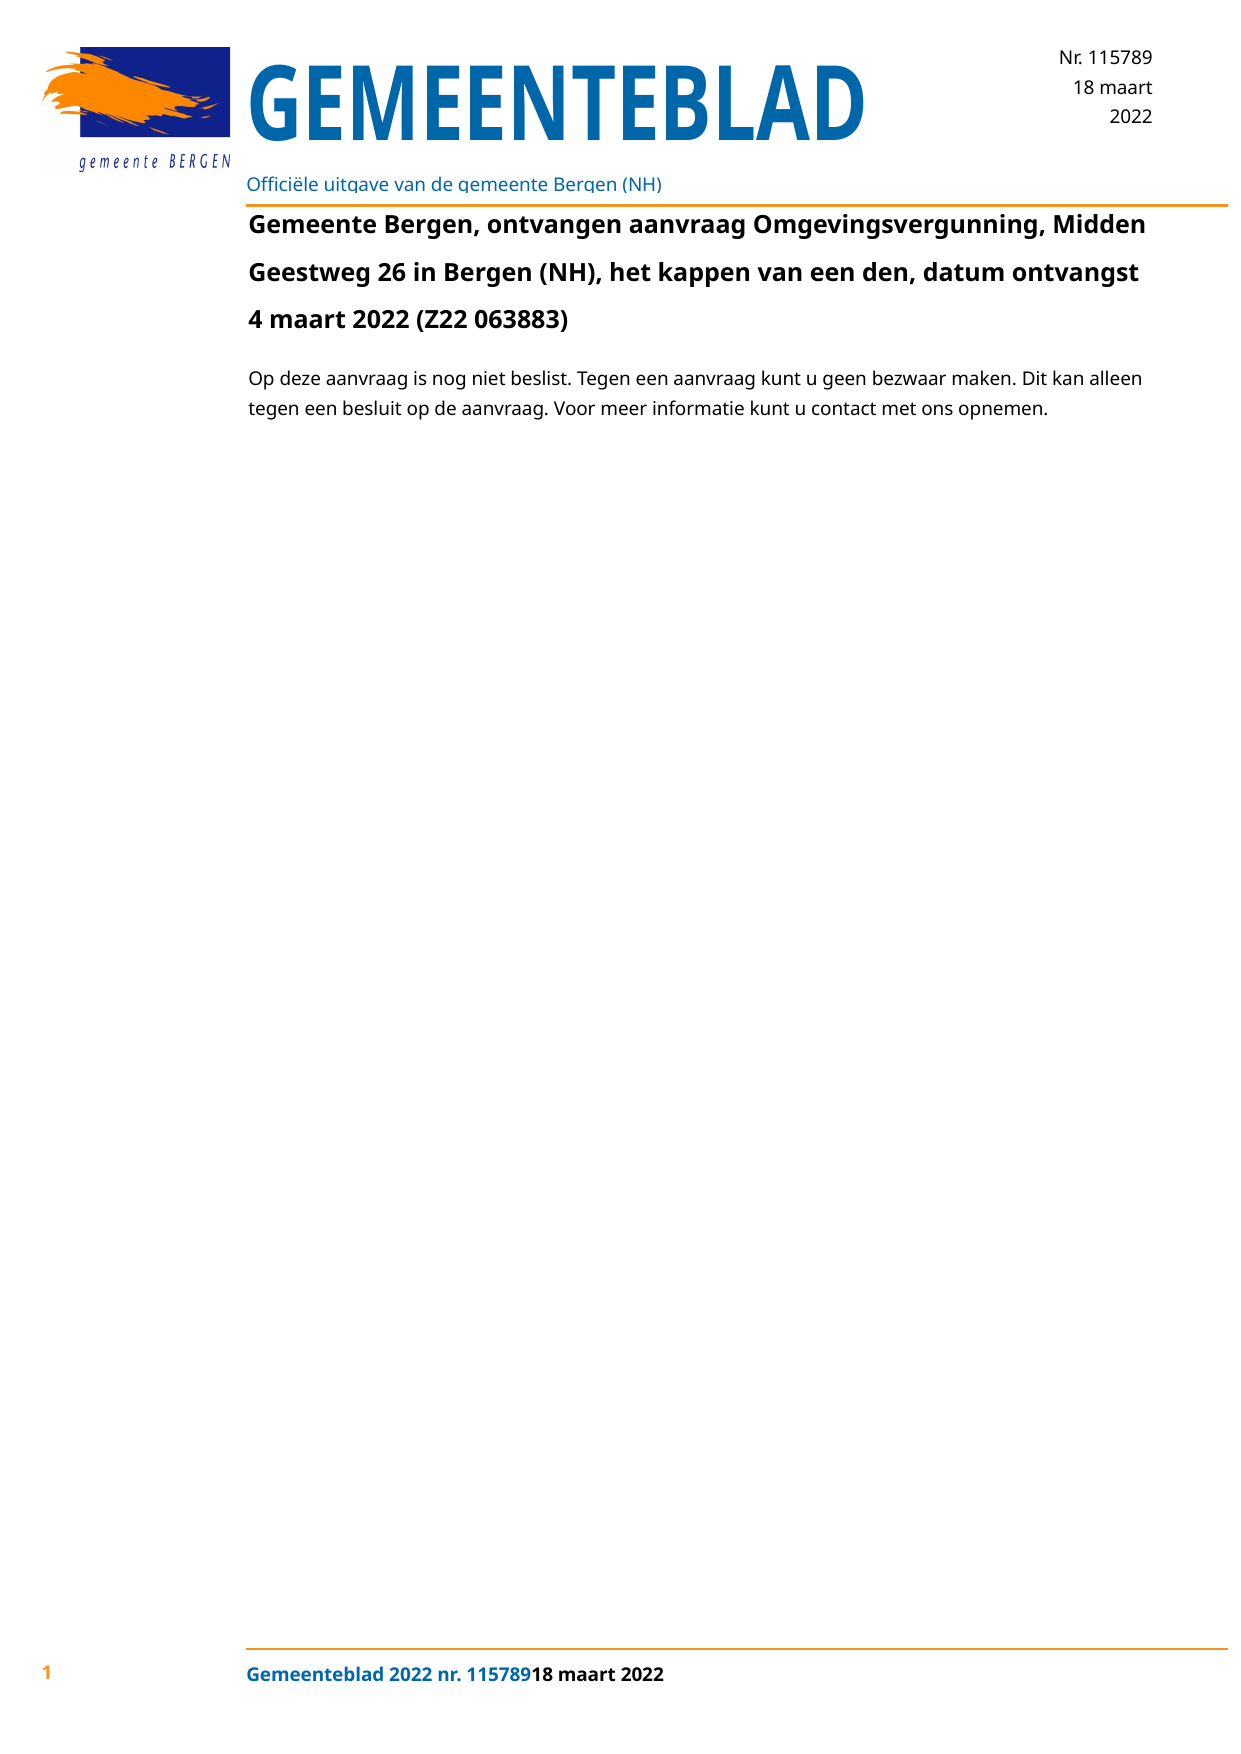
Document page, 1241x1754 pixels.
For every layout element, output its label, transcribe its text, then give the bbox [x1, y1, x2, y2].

picture [41, 47, 231, 172]
text Gemeente Bergen, ontvangen aanvraag Omgevingsvergunning, Midden Geestweg 26 in Bergen (NH), het kappen van een den, datum ontvangst 4 maart 2022 (Z22 063883) [248, 207, 1152, 336]
text Op deze aanvraag is nog niet beslist. Tegen een aanvraag kunt u geen bezwaar maken. Dit kan alleen tegen een besluit op de aanvraag. Voor meer informatie kunt u contact met ons opnemen. [248, 366, 1152, 421]
